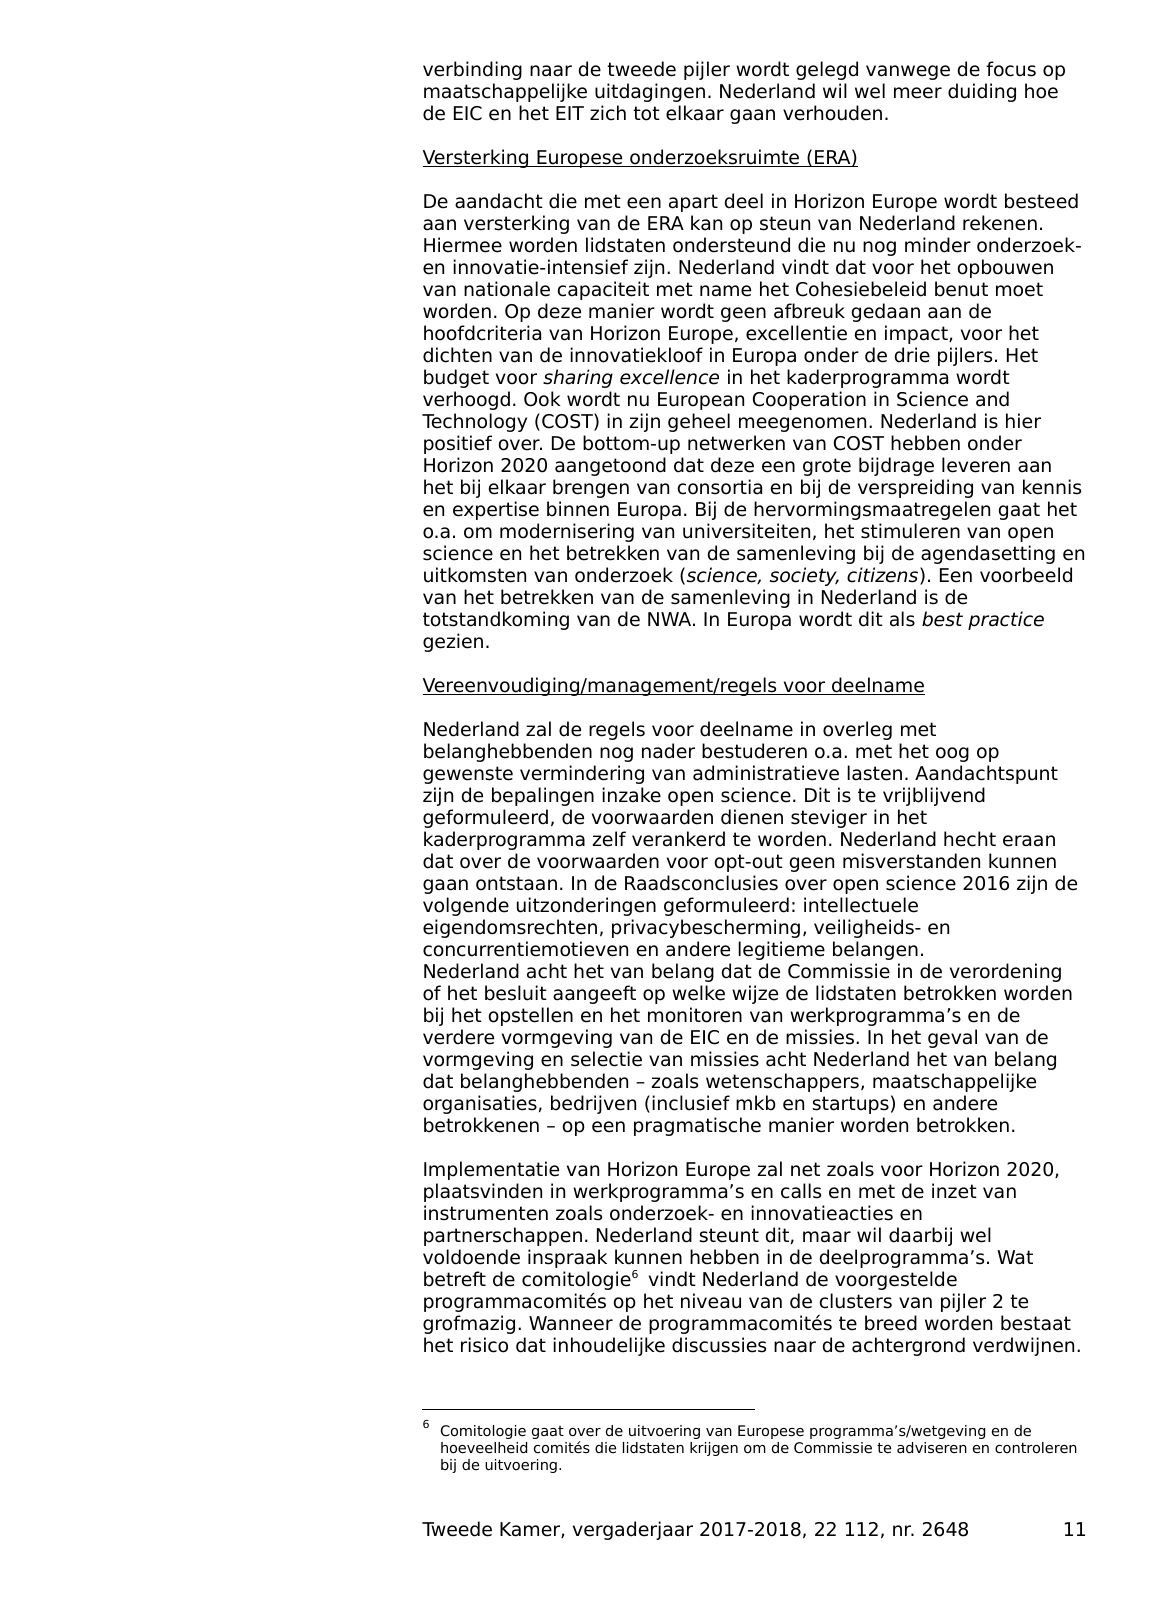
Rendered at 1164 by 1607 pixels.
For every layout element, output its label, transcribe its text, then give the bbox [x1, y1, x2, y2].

text De aandacht die met een apart deel in Horizon Europe wordt besteed aan versterking van de ERA kan op steun van Nederland rekenen. Hiermee worden lidstaten ondersteund die nu nog minder onderzoek- en innovatie-intensief zijn. Nederland vindt dat voor het opbouwen van nationale capaciteit met name het Cohesiebeleid benut moet worden. Op deze manier wordt geen afbreuk gedaan aan de hoofdcriteria van Horizon Europe, excellentie en impact, voor het dichten van de innovatiekloof in Europa onder de drie pijlers. Het budget voor sharing excellence in het kaderprogramma wordt verhoogd. Ook wordt nu European Cooperation in Science and Technology (COST) in zijn geheel meegenomen. Nederland is hier positief over. De bottom-up netwerken van COST hebben onder Horizon 2020 aangetoond dat deze een grote bijdrage leveren aan het bij elkaar brengen van consortia en bij de verspreiding van kennis en expertise binnen Europa. Bij de hervormingsmaatregelen gaat het o.a. om modernisering van universiteiten, het stimuleren van open science en het betrekken van de samenleving bij de agendasetting en uitkomsten van onderzoek (science, society, citizens). Een voorbeeld van het betrekken van de samenleving in Nederland is de totstandkoming van de NWA. In Europa wordt dit als best practice gezien. [422, 191, 1087, 653]
subtitle Vereenvoudiging/management/regels voor deelname [422, 675, 1087, 697]
text Nederland acht het van belang dat de Commissie in de verordening of het besluit aangeeft op welke wijze de lidstaten betrokken worden bij het opstellen en het monitoren van werkprogramma’s en de verdere vormgeving van de EIC en de missies. In het geval van de vormgeving en selectie van missies acht Nederland het van belang dat belanghebbenden – zoals wetenschappers, maatschappelijke organisaties, bedrijven (inclusief mkb en startups) en andere betrokkenen – op een pragmatische manier worden betrokken. [422, 961, 1087, 1137]
text verbinding naar de tweede pijler wordt gelegd vanwege de focus op maatschappelijke uitdagingen. Nederland wil wel meer duiding hoe de EIC en het EIT zich tot elkaar gaan verhouden. [422, 59, 1087, 125]
text Nederland zal de regels voor deelname in overleg met belanghebbenden nog nader bestuderen o.a. met het oog op gewenste vermindering van administratieve lasten. Aandachtspunt zijn de bepalingen inzake open science. Dit is te vrijblijvend geformuleerd, de voorwaarden dienen steviger in het kaderprogramma zelf verankerd te worden. Nederland hecht eraan dat over de voorwaarden voor opt-out geen misverstanden kunnen gaan ontstaan. In de Raadsconclusies over open science 2016 zijn de volgende uitzonderingen geformuleerd: intellectuele eigendomsrechten, privacybescherming, veiligheids- en concurrentiemotieven en andere legitieme belangen. [422, 719, 1087, 961]
subtitle Versterking Europese onderzoeksruimte (ERA) [422, 147, 1087, 169]
text Implementatie van Horizon Europe zal net zoals voor Horizon 2020, plaatsvinden in werkprogramma’s en calls en met de inzet van instrumenten zoals onderzoek- en innovatieacties en partnerschappen. Nederland steunt dit, maar wil daarbij wel voldoende inspraak kunnen hebben in de deelprogramma’s. Wat betreft de comitologie vindt Nederland de voorgestelde programmacomités op het niveau van de clusters van pijler 2 te grofmazig. Wanneer de programmacomités te breed worden bestaat het risico dat inhoudelijke discussies naar de achtergrond verdwijnen. [422, 1159, 1087, 1357]
text Comitologie gaat over de uitvoering van Europese programma’s/wetgeving en de hoeveelheid comités die lidstaten krijgen om de Commissie te adviseren en controleren bij de uitvoering. [422, 1418, 1087, 1474]
